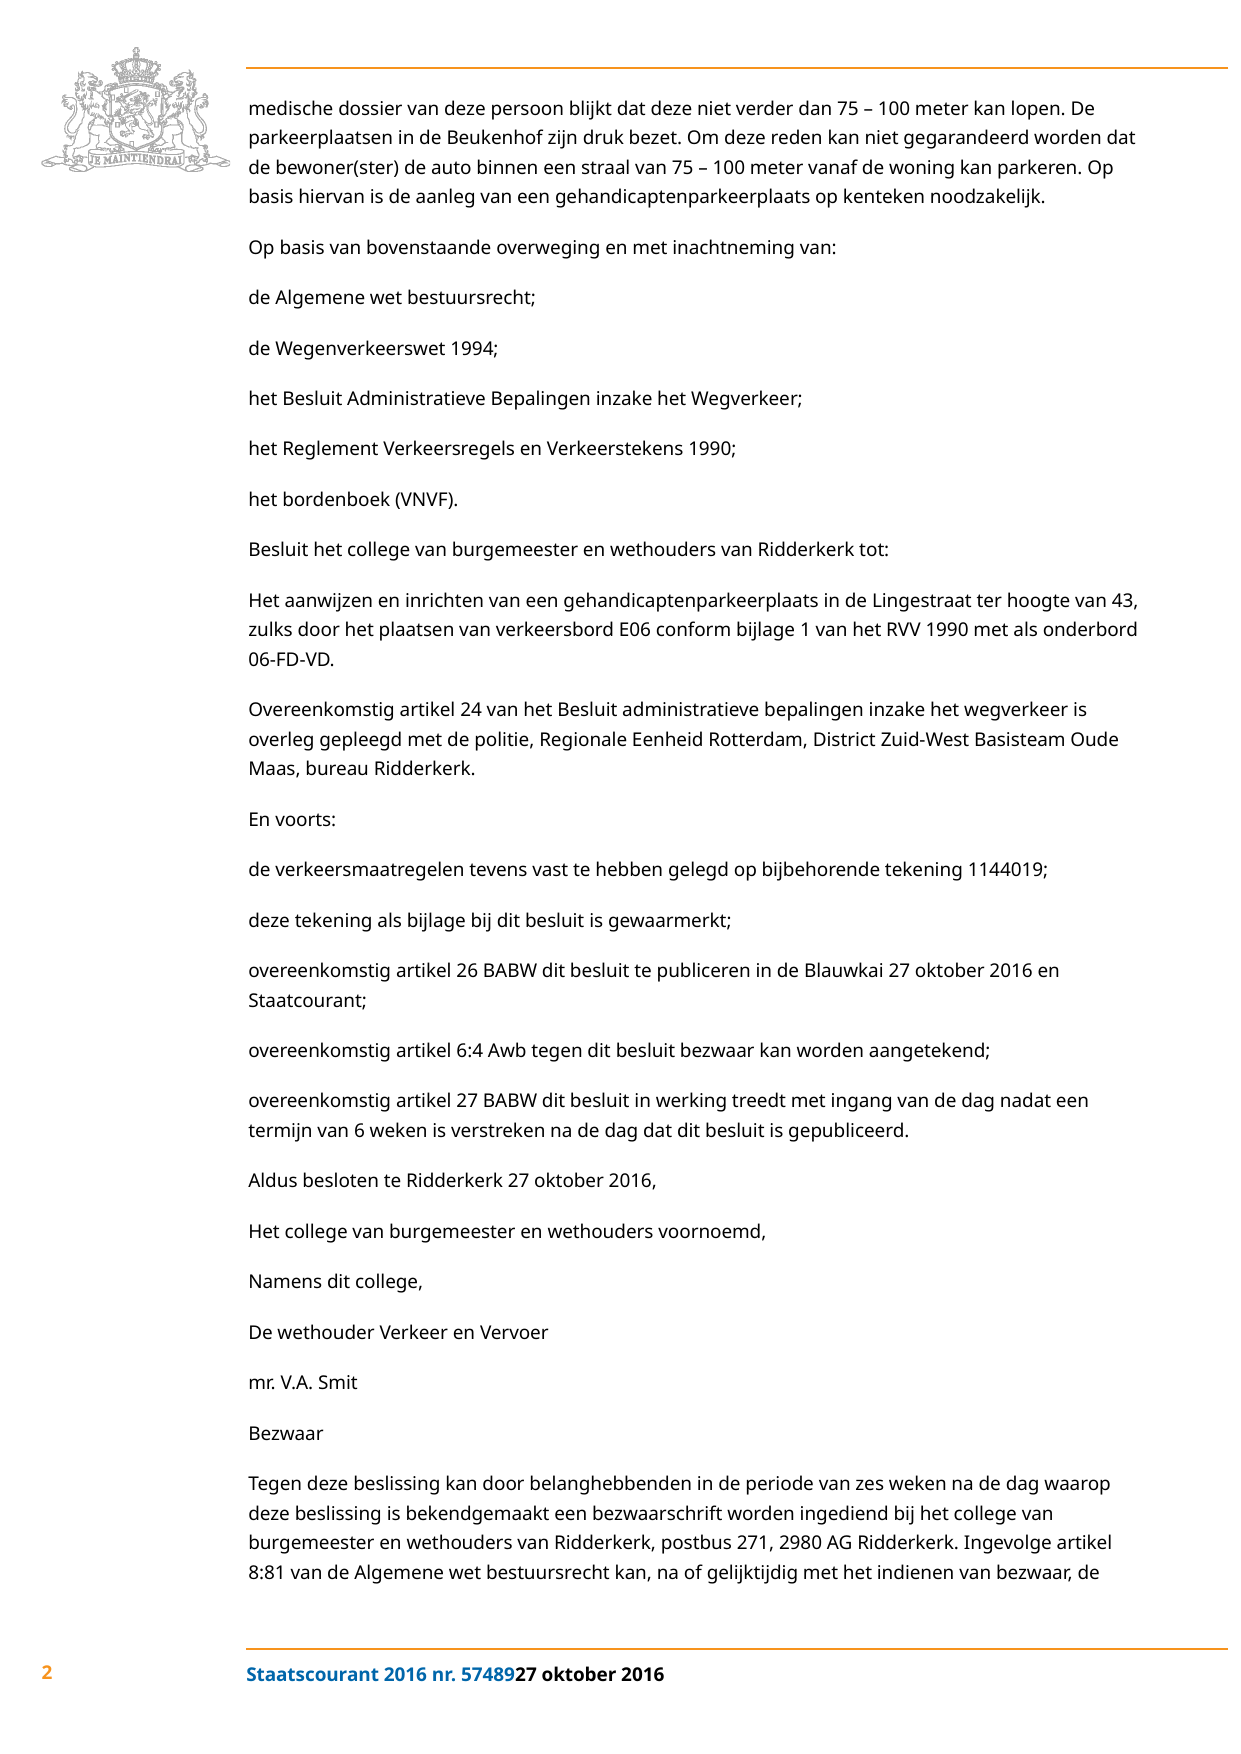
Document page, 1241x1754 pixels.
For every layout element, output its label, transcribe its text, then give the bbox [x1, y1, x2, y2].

text Op basis van bovenstaande overweging en met inachtneming van: [248, 234, 1152, 260]
text de verkeersmaatregelen tevens vast te hebben gelegd op bijbehorende tekening 1144019; [248, 856, 1152, 882]
text Besluit het college van burgemeester en wethouders van Ridderkerk tot: [248, 536, 1152, 562]
text Tegen deze beslissing kan door belanghebbenden in de periode van zes weken na de dag waarop deze beslissing is bekendgemaakt een bezwaarschrift worden ingediend bij het college van burgemeester en wethouders van Ridderkerk, postbus 271, 2980 AG Ridderkerk. Ingevolge artikel 8:81 van de Algemene wet bestuursrecht kan, na of gelijktijdig met het indienen van bezwaar, de [248, 1470, 1152, 1585]
text de Wegenverkeerswet 1994; [248, 335, 1152, 361]
text het Reglement Verkeersregels en Verkeerstekens 1990; [248, 436, 1152, 461]
text Namens dit college, [248, 1268, 1152, 1294]
text En voorts: [248, 806, 1152, 832]
text Overeenkomstig artikel 24 van het Besluit administratieve bepalingen inzake het wegverkeer is overleg gepleegd met de politie, Regionale Eenheid Rotterdam, District Zuid-West Basisteam Oude Maas, bureau Ridderkerk. [248, 696, 1152, 781]
text Het aanwijzen en inrichten van een gehandicaptenparkeerplaats in de Lingestraat ter hoogte van 43, zulks door het plaatsen van verkeersbord E06 conform bijlage 1 van het RVV 1990 met als onderbord 06-FD-VD. [248, 587, 1152, 672]
text de Algemene wet bestuursrecht; [248, 284, 1152, 310]
text deze tekening als bijlage bij dit besluit is gewaarmerkt; [248, 907, 1152, 933]
picture [41, 47, 231, 172]
text Aldus besloten te Ridderkerk 27 oktober 2016, [248, 1168, 1152, 1193]
text het bordenboek (VNVF). [248, 486, 1152, 512]
text De wethouder Verkeer en Vervoer [248, 1319, 1152, 1345]
text Het college van burgemeester en wethouders voornoemd, [248, 1218, 1152, 1244]
text medische dossier van deze persoon blijkt dat deze niet verder dan 75 – 100 meter kan lopen. De parkeerplaatsen in de Beukenhof zijn druk bezet. Om deze reden kan niet gegarandeerd worden dat de bewoner(ster) de auto binnen een straal van 75 – 100 meter vanaf de woning kan parkeren. Op basis hiervan is de aanleg van een gehandicaptenparkeerplaats op kenteken noodzakelijk. [248, 95, 1152, 209]
text overeenkomstig artikel 27 BABW dit besluit in werking treedt met ingang van de dag nadat een termijn van 6 weken is verstreken na de dag dat dit besluit is gepubliceerd. [248, 1088, 1152, 1143]
text mr. V.A. Smit [248, 1369, 1152, 1395]
text overeenkomstig artikel 26 BABW dit besluit te publiceren in de Blauwkai 27 oktober 2016 en Staatcourant; [248, 957, 1152, 1013]
text Bezwaar [248, 1420, 1152, 1446]
text het Besluit Administratieve Bepalingen inzake het Wegverkeer; [248, 385, 1152, 411]
text overeenkomstig artikel 6:4 Awb tegen dit besluit bezwaar kan worden aangetekend; [248, 1037, 1152, 1063]
